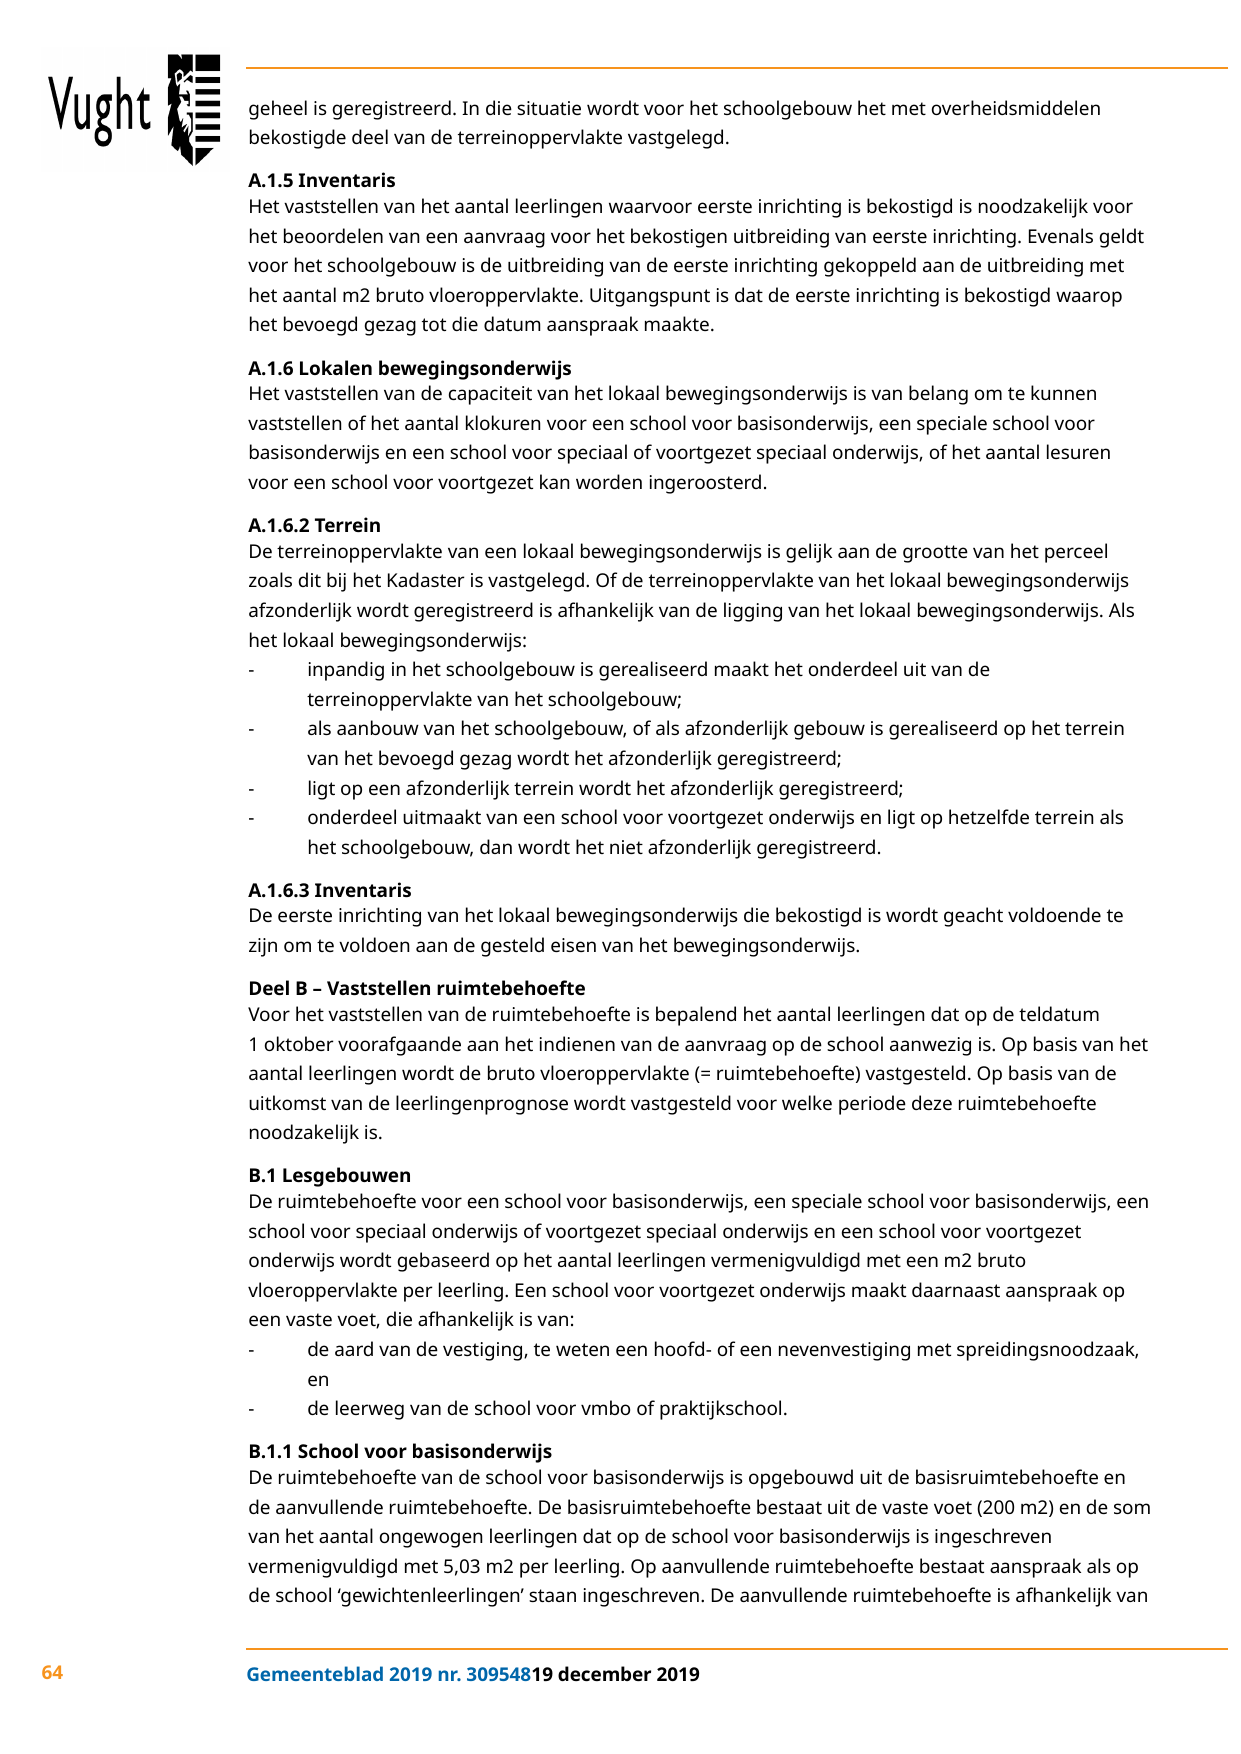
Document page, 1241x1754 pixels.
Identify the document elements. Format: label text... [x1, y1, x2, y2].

text B.1.1 School voor basisonderwijs [248, 1438, 1152, 1464]
text A.1.5 Inventaris [248, 167, 1152, 193]
list als aanbouw van het schoolgebouw, of als afzonderlijk gebouw is gerealiseerd op het terrein van het bevoegd gezag wordt het afzonderlijk geregistreerd; [248, 716, 1152, 771]
text Voor het vaststellen van de ruimtebehoefte is bepalend het aantal leerlingen dat op de teldatum 1 oktober voorafgaande aan het indienen van de aanvraag op de school aanwezig is. Op basis van het aantal leerlingen wordt de bruto vloeroppervlakte (= ruimtebehoefte) vastgesteld. Op basis van de uitkomst van de leerlingenprognose wordt vastgesteld voor welke periode deze ruimtebehoefte noodzakelijk is. [248, 1001, 1152, 1145]
picture [41, 47, 231, 172]
text De terreinoppervlakte van een lokaal bewegingsonderwijs is gelijk aan de grootte van het perceel zoals dit bij het Kadaster is vastgelegd. Of de terreinoppervlakte van het lokaal bewegingsonderwijs afzonderlijk wordt geregistreerd is afhankelijk van de ligging van het lokaal bewegingsonderwijs. Als het lokaal bewegingsonderwijs: [248, 538, 1152, 652]
text De ruimtebehoefte voor een school voor basisonderwijs, een speciale school voor basisonderwijs, een school voor speciaal onderwijs of voortgezet speciaal onderwijs en een school voor voortgezet onderwijs wordt gebaseerd op het aantal leerlingen vermenigvuldigd met een m2 bruto vloeroppervlakte per leerling. Een school voor voortgezet onderwijs maakt daarnaast aanspraak op een vaste voet, die afhankelijk is van: [248, 1188, 1152, 1332]
text geheel is geregistreerd. In die situatie wordt voor het schoolgebouw het met overheidsmiddelen bekostigde deel van de terreinoppervlakte vastgelegd. [248, 95, 1152, 150]
list onderdeel uitmaakt van een school voor voortgezet onderwijs en ligt op hetzelfde terrein als het schoolgebouw, dan wordt het niet afzonderlijk geregistreerd. [248, 804, 1152, 859]
text Het vaststellen van de capaciteit van het lokaal bewegingsonderwijs is van belang om te kunnen vaststellen of het aantal klokuren voor een school voor basisonderwijs, een speciale school voor basisonderwijs en een school voor speciaal of voortgezet speciaal onderwijs, of het aantal lesuren voor een school voor voortgezet kan worden ingeroosterd. [248, 380, 1152, 495]
list de aard van de vestiging, te weten een hoofd- of een nevenvestiging met spreidingsnoodzaak, en [248, 1336, 1152, 1392]
text De eerste inrichting van het lokaal bewegingsonderwijs die bekostigd is wordt geacht voldoende te zijn om te voldoen aan de gesteld eisen van het bewegingsonderwijs. [248, 903, 1152, 958]
text B.1 Lesgebouwen [248, 1163, 1152, 1188]
text Het vaststellen van het aantal leerlingen waarvoor eerste inrichting is bekostigd is noodzakelijk voor het beoordelen van een aanvraag voor het bekostigen uitbreiding van eerste inrichting. Evenals geldt voor het schoolgebouw is de uitbreiding van de eerste inrichting gekoppeld aan de uitbreiding met het aantal m2 bruto vloeroppervlakte. Uitgangspunt is dat de eerste inrichting is bekostigd waarop het bevoegd gezag tot die datum aanspraak maakte. [248, 193, 1152, 337]
list inpandig in het schoolgebouw is gerealiseerd maakt het onderdeel uit van de terreinoppervlakte van het schoolgebouw; [248, 656, 1152, 712]
text A.1.6 Lokalen bewegingsonderwijs [248, 355, 1152, 380]
list ligt op een afzonderlijk terrein wordt het afzonderlijk geregistreerd; [248, 775, 1152, 800]
text Deel B – Vaststellen ruimtebehoefte [248, 975, 1152, 1001]
text A.1.6.3 Inventaris [248, 877, 1152, 903]
text De ruimtebehoefte van de school voor basisonderwijs is opgebouwd uit de basisruimtebehoefte en de aanvullende ruimtebehoefte. De basisruimtebehoefte bestaat uit de vaste voet (200 m2) en de som van het aantal ongewogen leerlingen dat op de school voor basisonderwijs is ingeschreven vermenigvuldigd met 5,03 m2 per leerling. Op aanvullende ruimtebehoefte bestaat aanspraak als op de school ‘gewichtenleerlingen’ staan ingeschreven. De aanvullende ruimtebehoefte is afhankelijk van [248, 1464, 1152, 1608]
list de leerweg van de school voor vmbo of praktijkschool. [248, 1395, 1152, 1421]
text A.1.6.2 Terrein [248, 512, 1152, 538]
